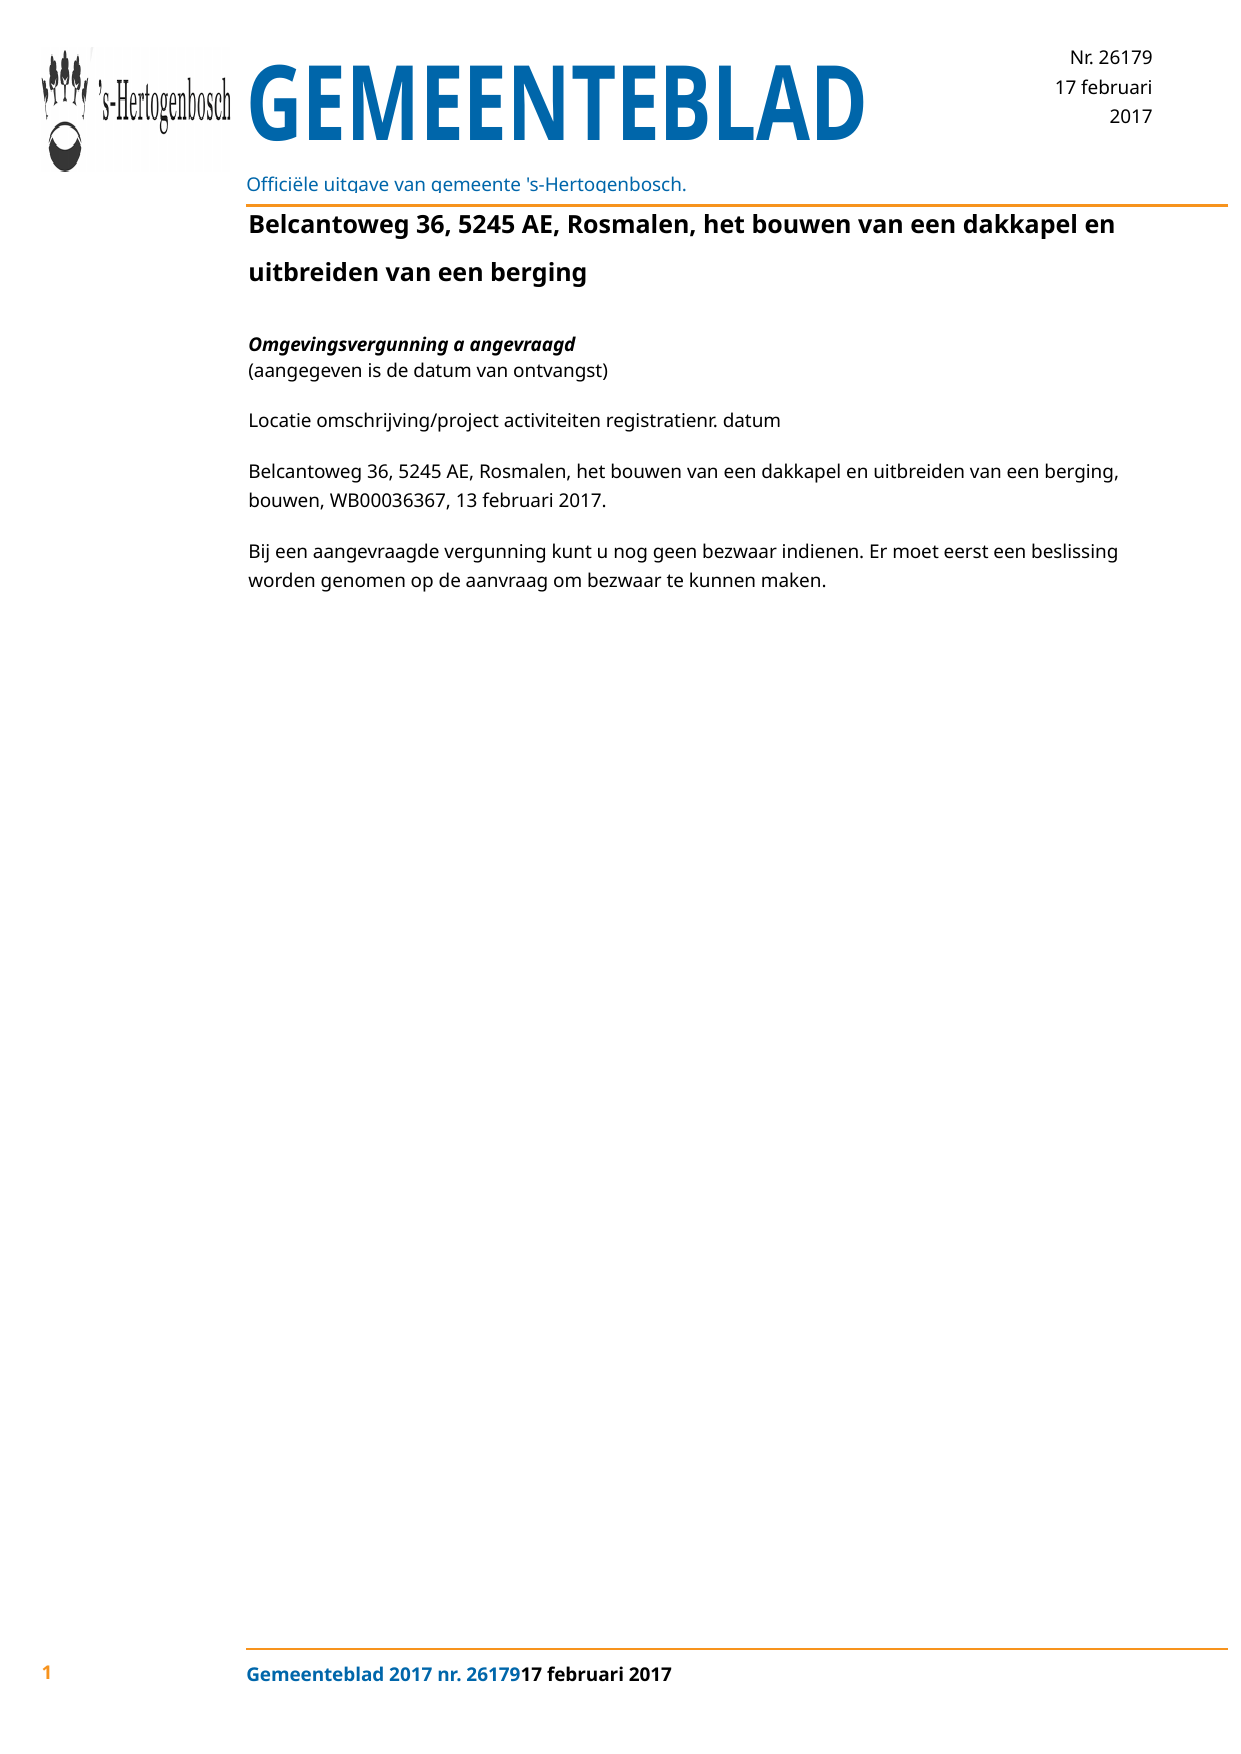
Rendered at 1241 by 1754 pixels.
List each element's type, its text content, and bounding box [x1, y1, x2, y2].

picture [41, 47, 231, 172]
text Belcantoweg 36, 5245 AE, Rosmalen, het bouwen van een dakkapel en uitbreiden van een berging, bouwen, WB00036367, 13 februari 2017. [248, 458, 1152, 513]
text (aangegeven is de datum van ontvangst) [248, 357, 1152, 383]
text Omgevingsvergunning a angevraagd [248, 331, 1152, 357]
text Belcantoweg 36, 5245 AE, Rosmalen, het bouwen van een dakkapel en uitbreiden van een berging [248, 207, 1152, 288]
text Locatie omschrijving/project activiteiten registratienr. datum [248, 408, 1152, 433]
text Bij een aangevraagde vergunning kunt u nog geen bezwaar indienen. Er moet eerst een beslissing worden genomen op de aanvraag om bezwaar te kunnen maken. [248, 538, 1152, 593]
